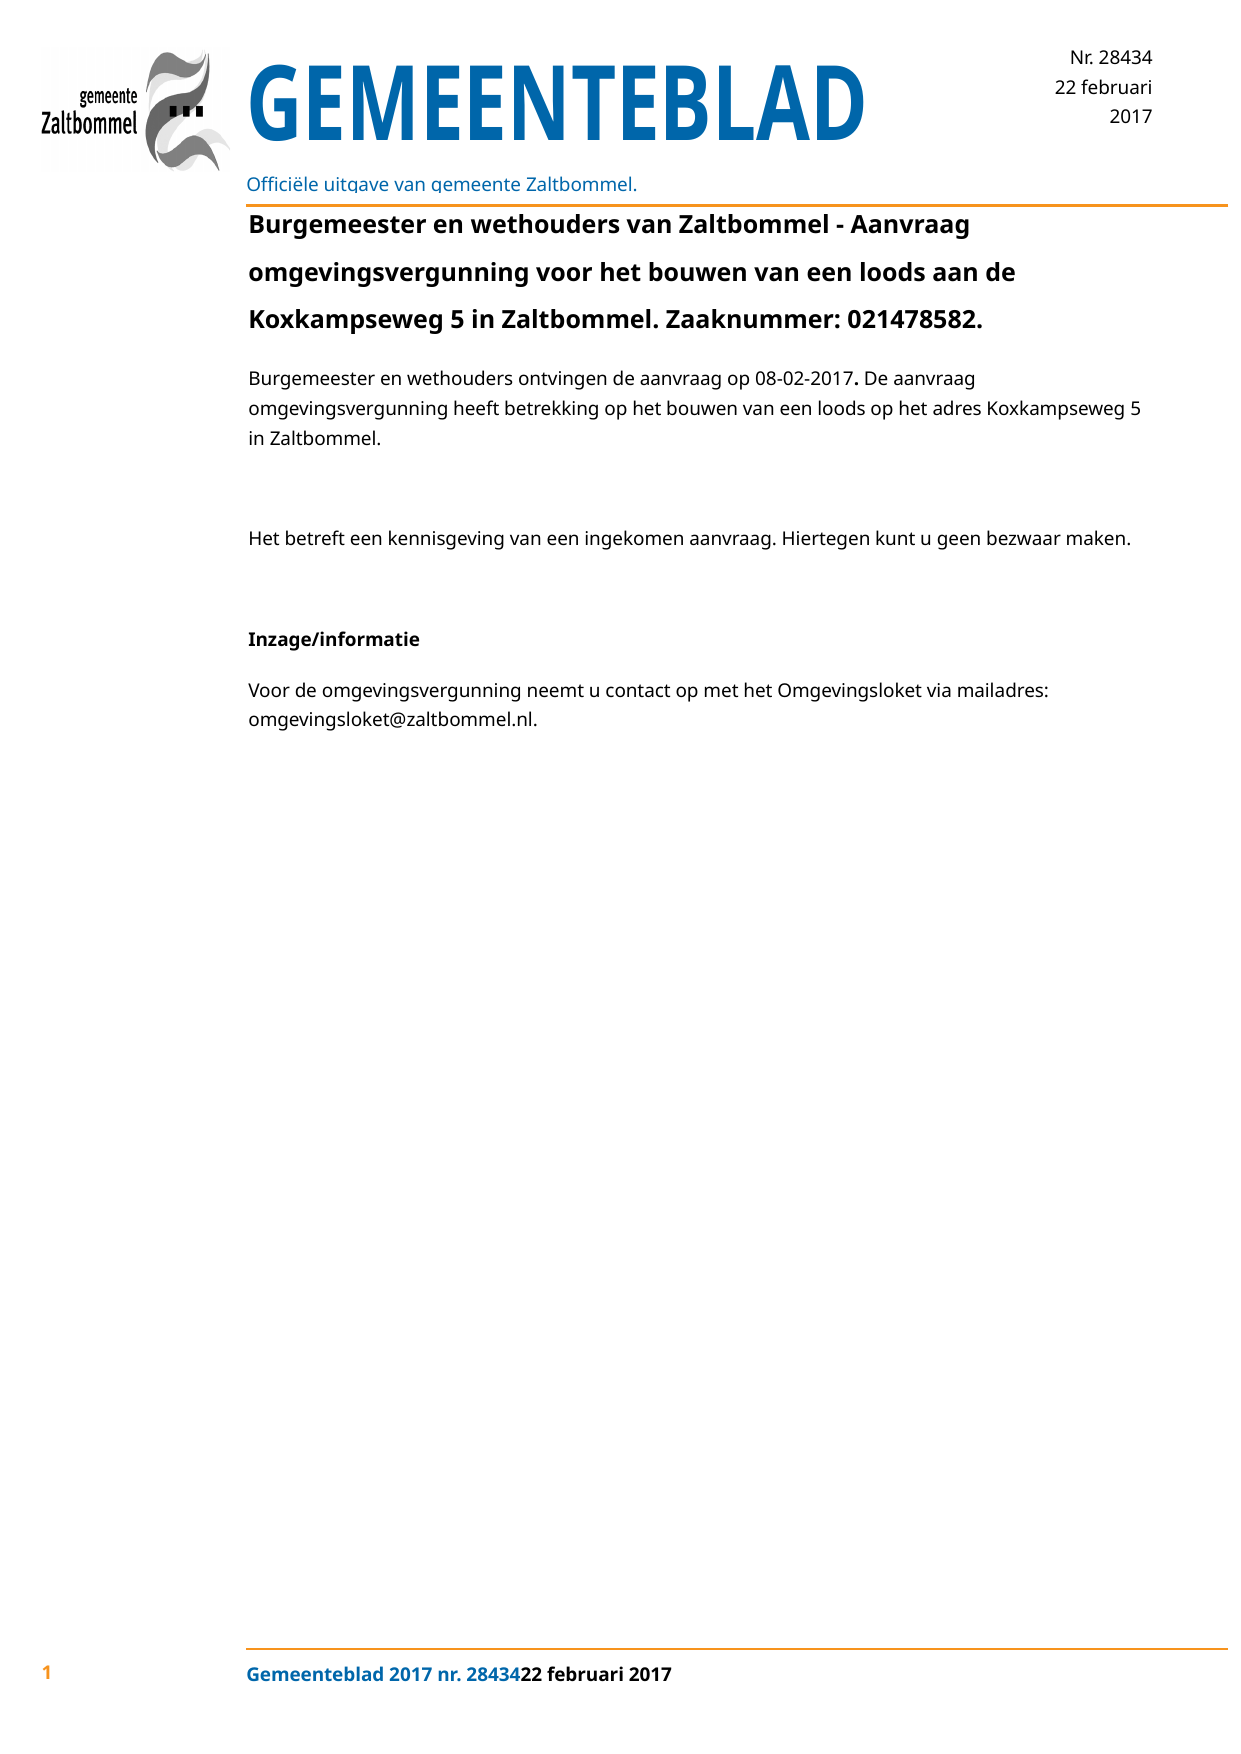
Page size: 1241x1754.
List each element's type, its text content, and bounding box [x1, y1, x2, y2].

text Voor de omgevingsvergunning neemt u contact op met het Omgevingsloket via mailadres: omgevingsloket@zaltbommel.nl. [248, 677, 1152, 732]
text Het betreft een kennisgeving van een ingekomen aanvraag. Hiertegen kunt u geen bezwaar maken. [248, 526, 1152, 551]
text Burgemeester en wethouders ontvingen de aanvraag op 08-02-2017. De aanvraag omgevingsvergunning heeft betrekking op het bouwen van een loods op het adres Koxkampseweg 5 in Zaltbommel. [248, 366, 1152, 450]
text Inzage/informatie [248, 626, 1152, 652]
text Burgemeester en wethouders van Zaltbommel - Aanvraag omgevingsvergunning voor het bouwen van een loods aan de Koxkampseweg 5 in Zaltbommel. Zaaknummer: 021478582. [248, 207, 1152, 336]
picture [41, 47, 231, 172]
